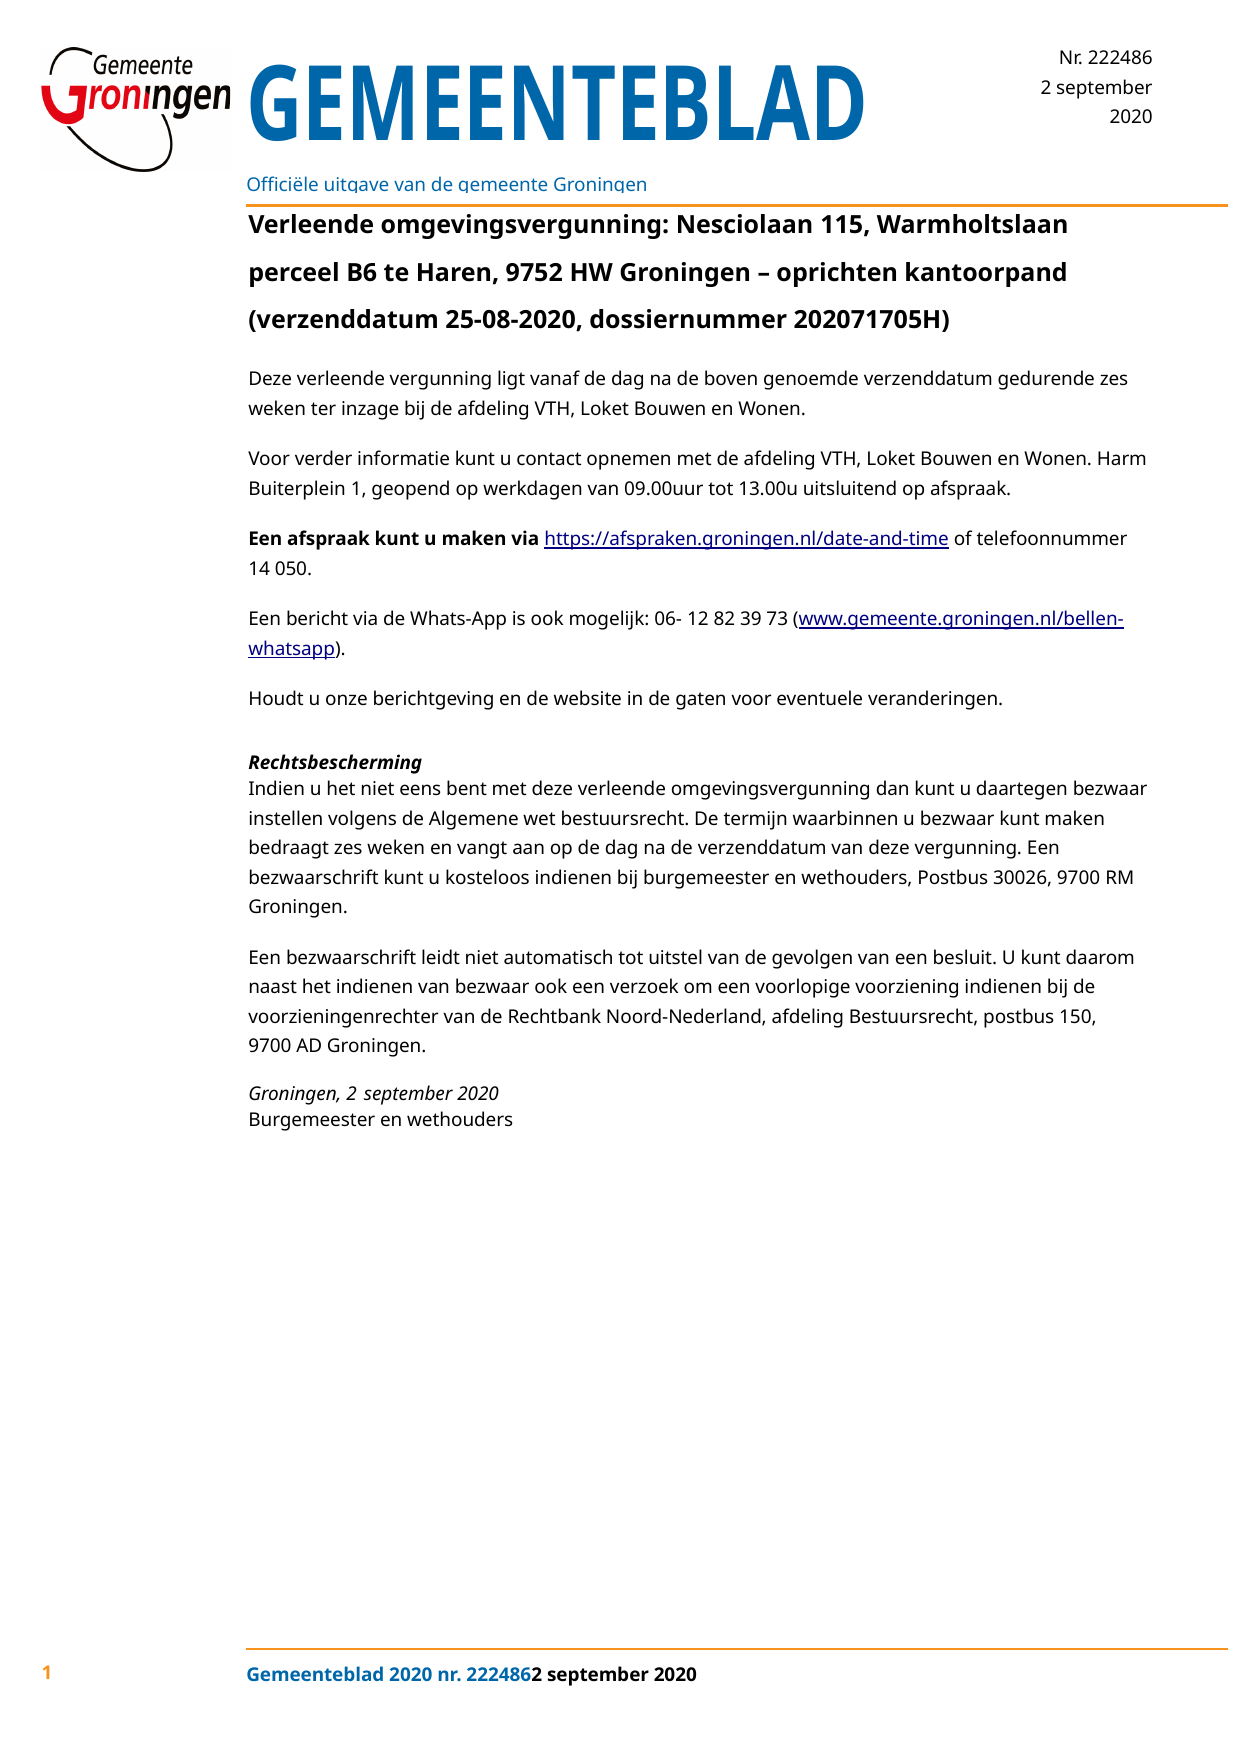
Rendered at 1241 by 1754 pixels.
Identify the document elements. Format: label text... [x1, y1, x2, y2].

text Een afspraak kunt u maken via https://afspraken.groningen.nl/date-and-time of telefoonnummer 14 050. [248, 526, 1152, 581]
text Houdt u onze berichtgeving en de website in de gaten voor eventuele veranderingen. [248, 686, 1152, 711]
picture [41, 47, 231, 172]
text Een bezwaarschrift leidt niet automatisch tot uitstel van de gevolgen van een besluit. U kunt daarom naast het indienen van bezwaar ook een verzoek om een voorlopige voorziening indienen bij de voorzieningenrechter van de Rechtbank Noord-Nederland, afdeling Bestuursrecht, postbus 150, 9700 AD Groningen. [248, 944, 1152, 1058]
text Indien u het niet eens bent met deze verleende omgevingsvergunning dan kunt u daartegen bezwaar instellen volgens de Algemene wet bestuursrecht. De termijn waarbinnen u bezwaar kunt maken bedraagt zes weken en vangt aan op de dag na de verzenddatum van deze vergunning. Een bezwaarschrift kunt u kosteloos indienen bij burgemeester en wethouders, Postbus 30026, 9700 RM Groningen. [248, 775, 1152, 919]
text Burgemeester en wethouders [248, 1106, 1152, 1132]
text Groningen, 2 september 2020 [248, 1081, 1152, 1106]
text Voor verder informatie kunt u contact opnemen met de afdeling VTH, Loket Bouwen en Wonen. Harm Buiterplein 1, geopend op werkdagen van 09.00uur tot 13.00u uitsluitend op afspraak. [248, 446, 1152, 501]
text Rechtsbescherming [248, 749, 1152, 775]
text Deze verleende vergunning ligt vanaf de dag na de boven genoemde verzenddatum gedurende zes weken ter inzage bij de afdeling VTH, Loket Bouwen en Wonen. [248, 366, 1152, 421]
text Een bericht via de Whats-App is ook mogelijk: 06- 12 82 39 73 (www.gemeente.groningen.nl/bellen-whatsapp). [248, 606, 1152, 661]
text Verleende omgevingsvergunning: Nesciolaan 115, Warmholtslaan perceel B6 te Haren, 9752 HW Groningen – oprichten kantoorpand (verzenddatum 25-08-2020, dossiernummer 202071705H) [248, 207, 1152, 336]
